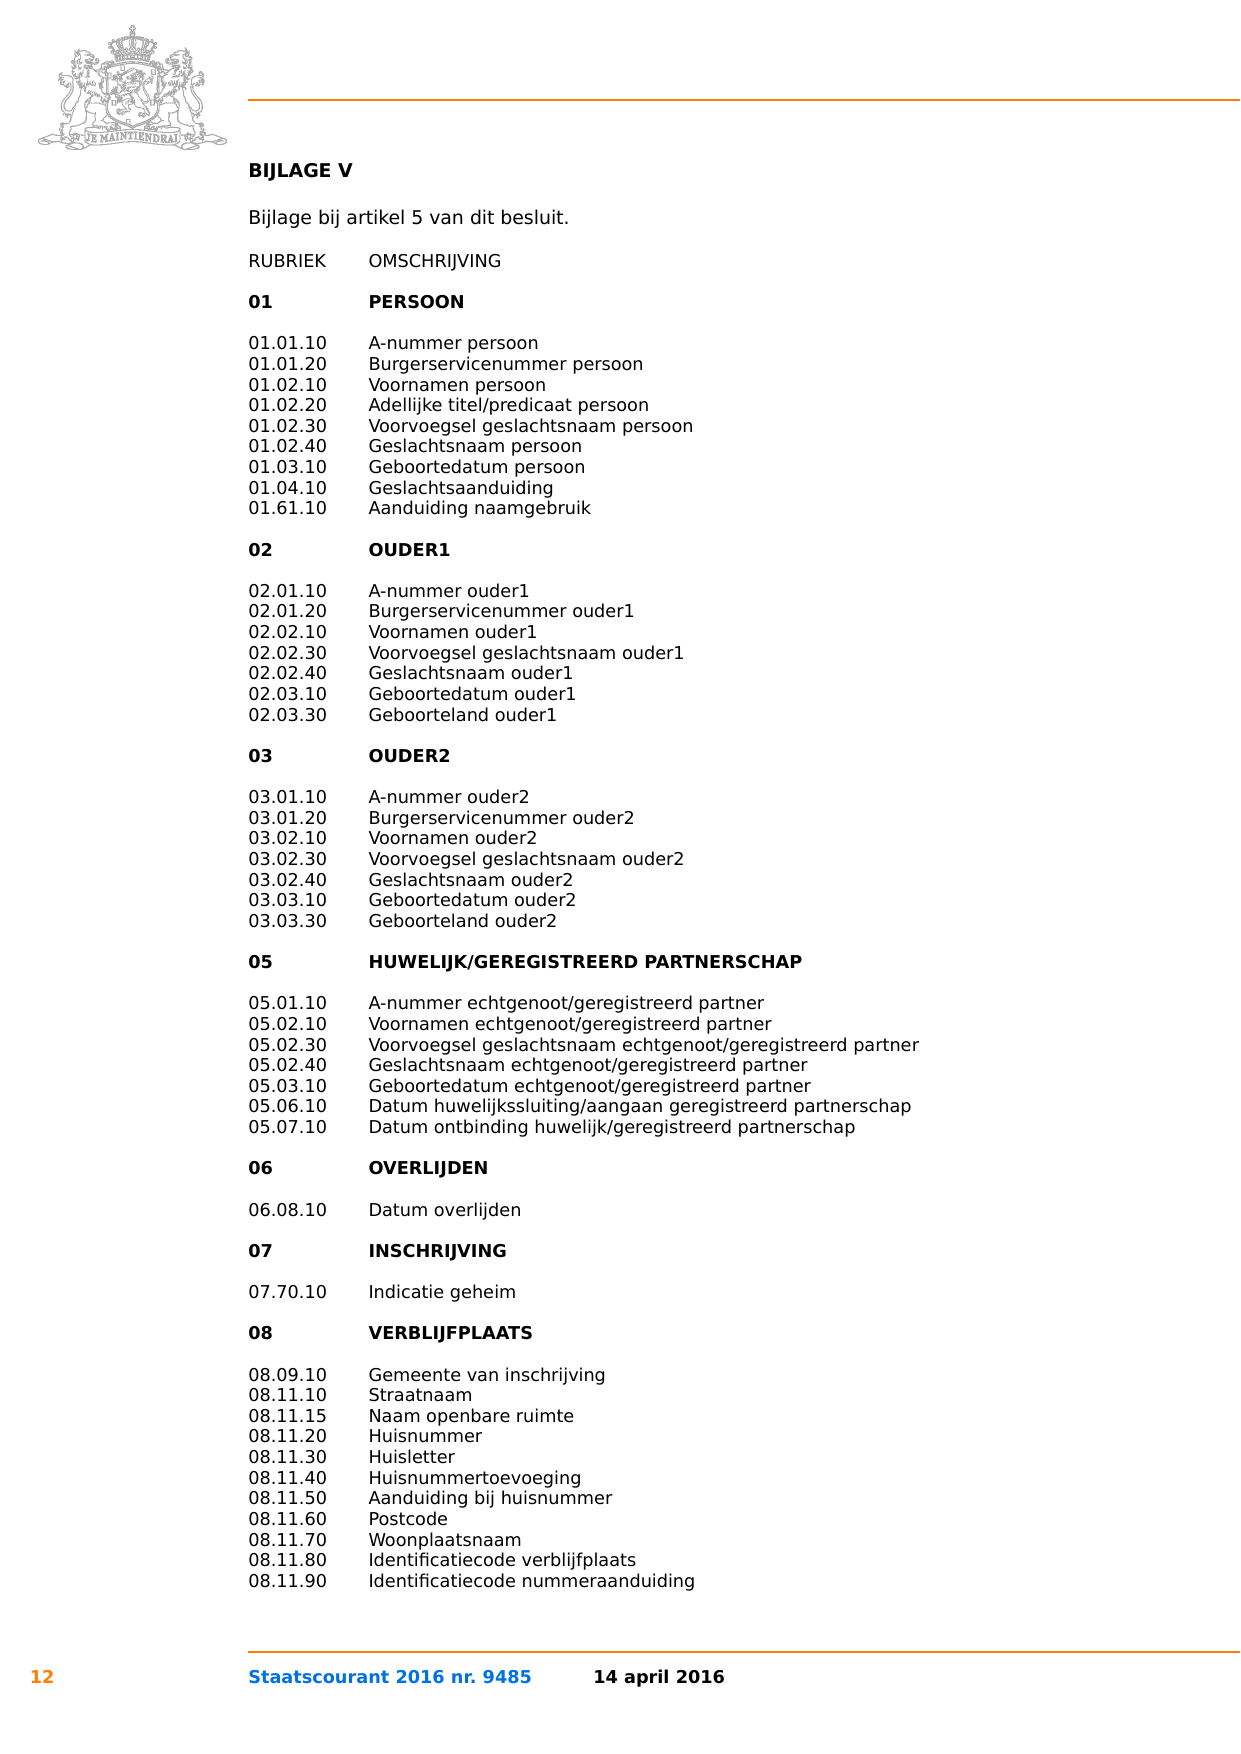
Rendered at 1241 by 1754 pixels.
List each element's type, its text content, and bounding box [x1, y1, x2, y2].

table_cell [363, 1344, 1163, 1364]
table_cell [363, 766, 1163, 787]
table_cell 01.02.10 [248, 375, 362, 395]
table_cell 01.01.10 [248, 333, 362, 354]
table_cell 05.01.10 [248, 993, 362, 1014]
table_cell 01.02.20 [248, 395, 362, 416]
table_cell 02 [248, 540, 362, 560]
table_cell Voornamen ouder2 [363, 828, 1163, 849]
table_cell [248, 1303, 362, 1323]
table_cell 08.09.10 [248, 1365, 362, 1385]
table_cell OUDER2 [363, 746, 1163, 766]
table_cell 01.04.10 [248, 478, 362, 498]
table_cell 02.02.30 [248, 643, 362, 663]
table_cell Geslachtsnaam persoon [363, 436, 1163, 457]
table_cell 03.02.30 [248, 849, 362, 869]
picture [38, 25, 227, 150]
table_cell [363, 1303, 1163, 1323]
table_cell Geboorteland ouder1 [363, 705, 1163, 725]
table_cell Voornamen persoon [363, 375, 1163, 395]
table_cell 02.02.10 [248, 622, 362, 643]
table_cell Naam openbare ruimte [363, 1406, 1163, 1426]
table_cell [363, 519, 1163, 539]
table_cell Geslachtsaanduiding [363, 478, 1163, 498]
table_cell 03.02.40 [248, 870, 362, 890]
table_cell Geboortedatum persoon [363, 457, 1163, 478]
table_cell Voorvoegsel geslachtsnaam ouder2 [363, 849, 1163, 869]
table_cell 05.02.30 [248, 1035, 362, 1055]
table_cell 05.02.10 [248, 1014, 362, 1034]
table_cell 08.11.10 [248, 1385, 362, 1406]
table_cell 05.07.10 [248, 1117, 362, 1138]
table_cell [363, 1138, 1163, 1158]
table_cell [248, 519, 362, 539]
table_cell 07 [248, 1241, 362, 1261]
table_cell 08.11.70 [248, 1530, 362, 1550]
table_cell Aanduiding bij huisnummer [363, 1488, 1163, 1509]
table_cell Gemeente van inschrijving [363, 1365, 1163, 1385]
table_cell 01.61.10 [248, 498, 362, 519]
table_cell INSCHRIJVING [363, 1241, 1163, 1261]
table_cell 08.11.50 [248, 1488, 362, 1509]
table_cell 02.03.10 [248, 684, 362, 704]
table_cell 02.01.20 [248, 601, 362, 622]
table_cell 03.02.10 [248, 828, 362, 849]
table_cell [363, 1179, 1163, 1199]
table_cell [248, 725, 362, 746]
table_cell Voorvoegsel geslachtsnaam persoon [363, 416, 1163, 436]
table_cell 08.11.30 [248, 1447, 362, 1468]
table_cell 07.70.10 [248, 1282, 362, 1303]
table_cell Voorvoegsel geslachtsnaam echtgenoot/geregistreerd partner [363, 1035, 1163, 1055]
table_cell [248, 1344, 362, 1364]
table_cell HUWELIJK/GEREGISTREERD PARTNERSCHAP [363, 952, 1163, 973]
table_cell 01.02.40 [248, 436, 362, 457]
table_cell [363, 560, 1163, 581]
table_cell Datum overlijden [363, 1200, 1163, 1220]
table_cell [248, 1138, 362, 1158]
table_cell OUDER1 [363, 540, 1163, 560]
table_cell Burgerservicenummer ouder2 [363, 808, 1163, 828]
table_cell [248, 271, 362, 292]
table_cell [248, 1179, 362, 1199]
table_cell Datum huwelijkssluiting/aangaan geregistreerd partnerschap [363, 1096, 1163, 1117]
table_cell 03.01.20 [248, 808, 362, 828]
table_cell Straatnaam [363, 1385, 1163, 1406]
table_cell 06.08.10 [248, 1200, 362, 1220]
table_cell Geboortedatum ouder1 [363, 684, 1163, 704]
table_cell OVERLIJDEN [363, 1158, 1163, 1179]
table_cell 05.06.10 [248, 1096, 362, 1117]
table_cell Geboorteland ouder2 [363, 911, 1163, 931]
table_cell 03 [248, 746, 362, 766]
table_cell [248, 973, 362, 993]
table_cell A-nummer ouder1 [363, 581, 1163, 601]
table_cell Geslachtsnaam echtgenoot/geregistreerd partner [363, 1055, 1163, 1076]
table_cell 08.11.20 [248, 1426, 362, 1447]
subtitle BIJLAGE V [248, 160, 1163, 182]
table_cell Adellijke titel/predicaat persoon [363, 395, 1163, 416]
table_cell Postcode [363, 1509, 1163, 1529]
table_cell [248, 931, 362, 952]
table_cell Huisnummertoevoeging [363, 1468, 1163, 1488]
table_cell PERSOON [363, 292, 1163, 313]
table_cell 01.01.20 [248, 354, 362, 374]
table_cell Geboortedatum echtgenoot/geregistreerd partner [363, 1076, 1163, 1096]
table_cell 08 [248, 1323, 362, 1344]
table_cell [248, 1261, 362, 1282]
table_header OMSCHRIJVING [363, 251, 1163, 271]
table_cell Indicatie geheim [363, 1282, 1163, 1303]
table_cell 02.01.10 [248, 581, 362, 601]
table_cell Burgerservicenummer ouder1 [363, 601, 1163, 622]
table_cell 01 [248, 292, 362, 313]
table_cell [363, 1220, 1163, 1241]
table_cell Geslachtsnaam ouder1 [363, 663, 1163, 684]
table_cell Identificatiecode verblijfplaats [363, 1550, 1163, 1571]
table_cell 08.11.40 [248, 1468, 362, 1488]
table_cell 01.02.30 [248, 416, 362, 436]
table_cell [363, 271, 1163, 292]
table_cell 03.03.10 [248, 890, 362, 911]
table_cell 05 [248, 952, 362, 973]
table_cell 08.11.15 [248, 1406, 362, 1426]
table_cell 05.03.10 [248, 1076, 362, 1096]
table_cell A-nummer persoon [363, 333, 1163, 354]
table_cell A-nummer ouder2 [363, 787, 1163, 808]
table_cell Woonplaatsnaam [363, 1530, 1163, 1550]
table_cell Aanduiding naamgebruik [363, 498, 1163, 519]
table_cell Identificatiecode nummeraanduiding [363, 1571, 1163, 1591]
table_cell Huisletter [363, 1447, 1163, 1468]
table_cell [248, 560, 362, 581]
table_cell [363, 313, 1163, 333]
table_cell 01.03.10 [248, 457, 362, 478]
table_cell Huisnummer [363, 1426, 1163, 1447]
table_cell Voornamen echtgenoot/geregistreerd partner [363, 1014, 1163, 1034]
table_cell Burgerservicenummer persoon [363, 354, 1163, 374]
table_cell 03.03.30 [248, 911, 362, 931]
table_cell 08.11.90 [248, 1571, 362, 1591]
table_cell Geboortedatum ouder2 [363, 890, 1163, 911]
table_cell 06 [248, 1158, 362, 1179]
table_cell 05.02.40 [248, 1055, 362, 1076]
table_cell [248, 313, 362, 333]
table_cell 08.11.80 [248, 1550, 362, 1571]
table_cell [363, 1261, 1163, 1282]
text Bijlage bij artikel 5 van dit besluit. [248, 207, 1163, 229]
table_cell VERBLIJFPLAATS [363, 1323, 1163, 1344]
table_header RUBRIEK [248, 251, 362, 271]
table_cell 02.02.40 [248, 663, 362, 684]
table_cell 02.03.30 [248, 705, 362, 725]
table_cell [363, 973, 1163, 993]
table_cell Voornamen ouder1 [363, 622, 1163, 643]
table_cell 08.11.60 [248, 1509, 362, 1529]
table_cell A-nummer echtgenoot/geregistreerd partner [363, 993, 1163, 1014]
table_cell 03.01.10 [248, 787, 362, 808]
table_cell [363, 725, 1163, 746]
table_cell Voorvoegsel geslachtsnaam ouder1 [363, 643, 1163, 663]
table_cell Datum ontbinding huwelijk/geregistreerd partnerschap [363, 1117, 1163, 1138]
table_cell [248, 766, 362, 787]
table_cell Geslachtsnaam ouder2 [363, 870, 1163, 890]
table_cell [248, 1220, 362, 1241]
table_cell [363, 931, 1163, 952]
